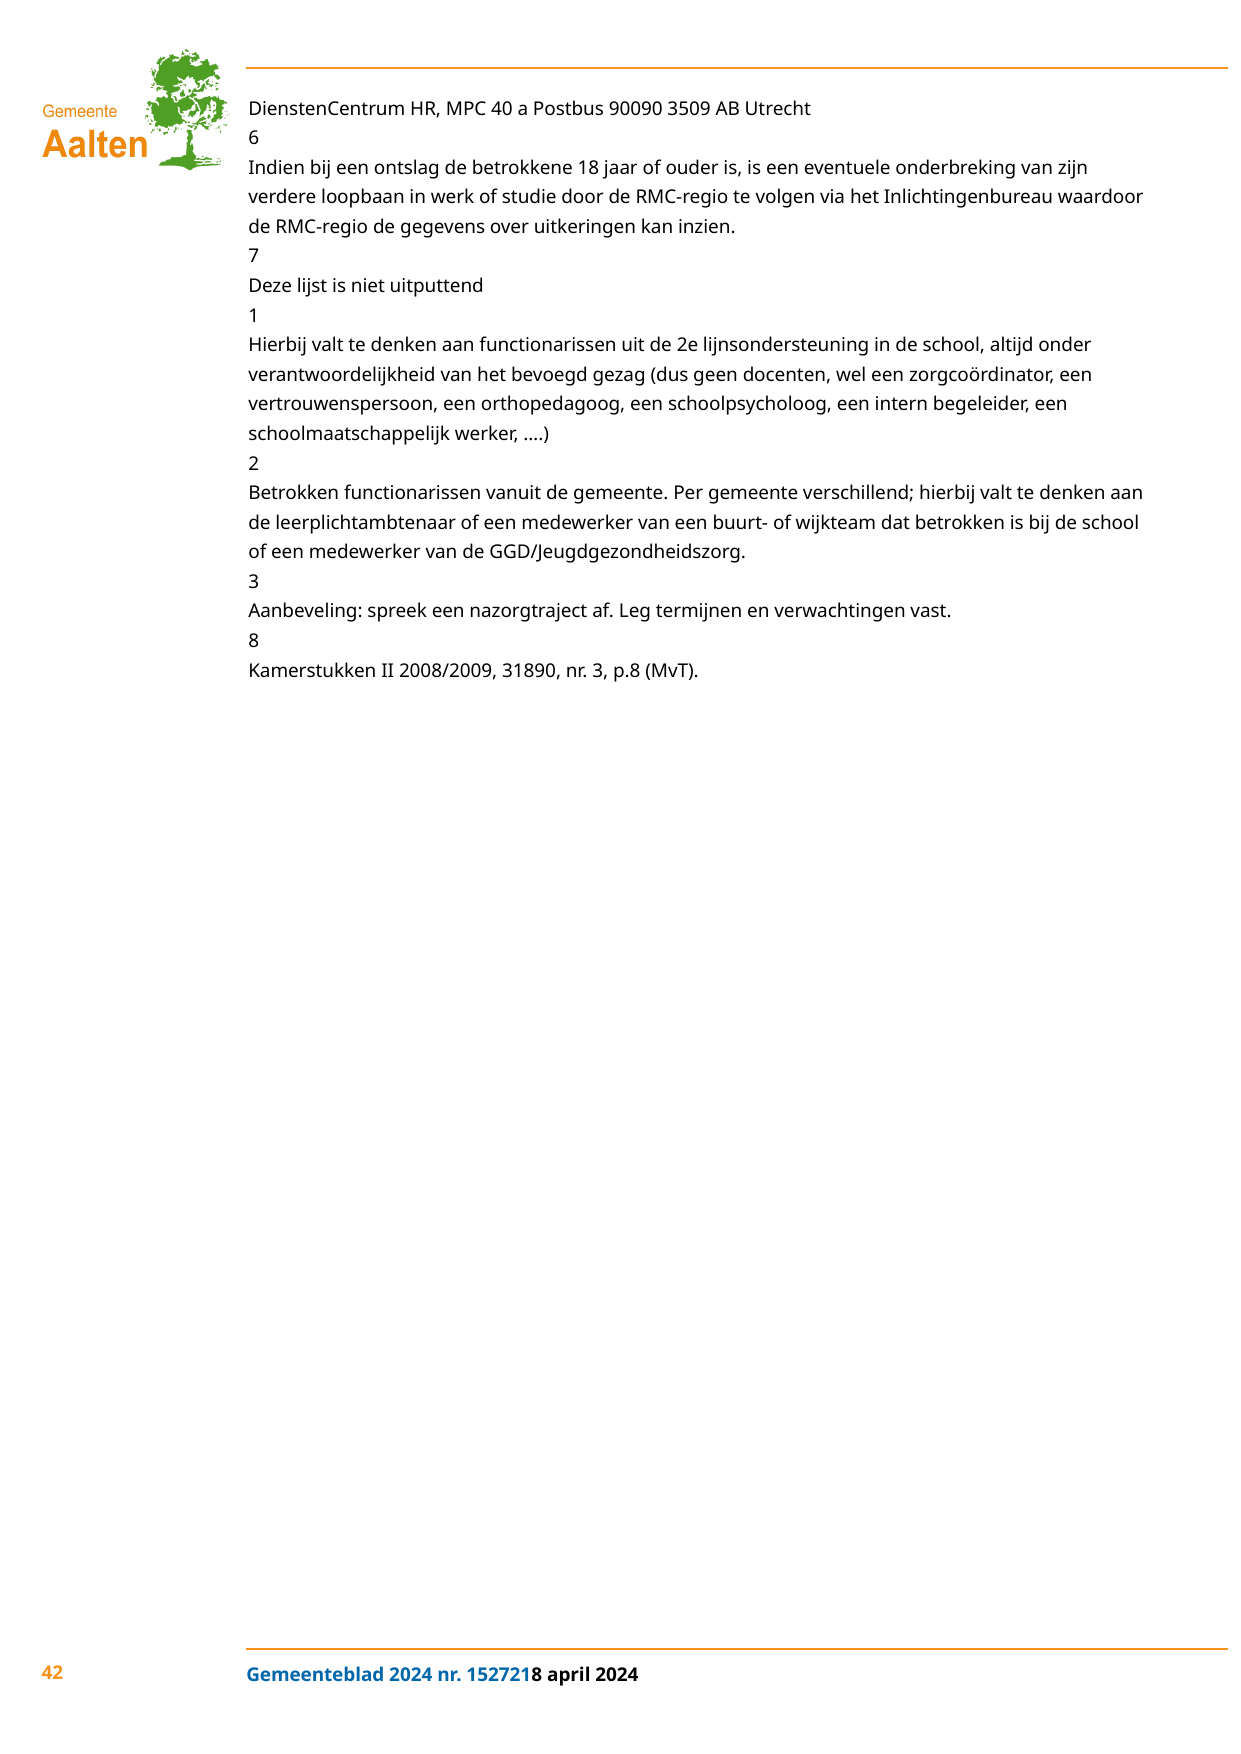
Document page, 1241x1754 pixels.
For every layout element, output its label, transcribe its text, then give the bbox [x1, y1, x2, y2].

text Hierbij valt te denken aan functionarissen uit de 2e lijnsondersteuning in de school, altijd onder verantwoordelijkheid van het bevoegd gezag (dus geen docenten, wel een zorgcoördinator, een vertrouwenspersoon, een orthopedagoog, een schoolpsycholoog, een intern begeleider, een schoolmaatschappelijk werker, ….) [248, 331, 1152, 446]
text DienstenCentrum HR, MPC 40 a Postbus 90090 3509 AB Utrecht [248, 95, 1152, 121]
text Kamerstukken II 2008/2009, 31890, nr. 3, p.8 (MvT). [248, 657, 1152, 683]
text Aanbeveling: spreek een nazorgtraject af. Leg termijnen en verwachtingen vast. [248, 598, 1152, 623]
text Indien bij een ontslag de betrokkene 18 jaar of ouder is, is een eventuele onderbreking van zijn verdere loopbaan in werk of studie door de RMC-regio te volgen via het Inlichtingenbureau waardoor de RMC-regio de gegevens over uitkeringen kan inzien. [248, 154, 1152, 239]
text Deze lijst is niet uitputtend [248, 272, 1152, 298]
text Betrokken functionarissen vanuit de gemeente. Per gemeente verschillend; hierbij valt te denken aan de leerplichtambtenaar of een medewerker van een buurt- of wijkteam dat betrokken is bij de school of een medewerker van de GGD/Jeugdgezondheidszorg. [248, 479, 1152, 564]
text 1 [248, 302, 1152, 328]
text 6 [248, 124, 1152, 150]
picture [41, 47, 231, 172]
text 3 [248, 568, 1152, 594]
text 8 [248, 627, 1152, 653]
text 7 [248, 243, 1152, 268]
text 2 [248, 450, 1152, 476]
